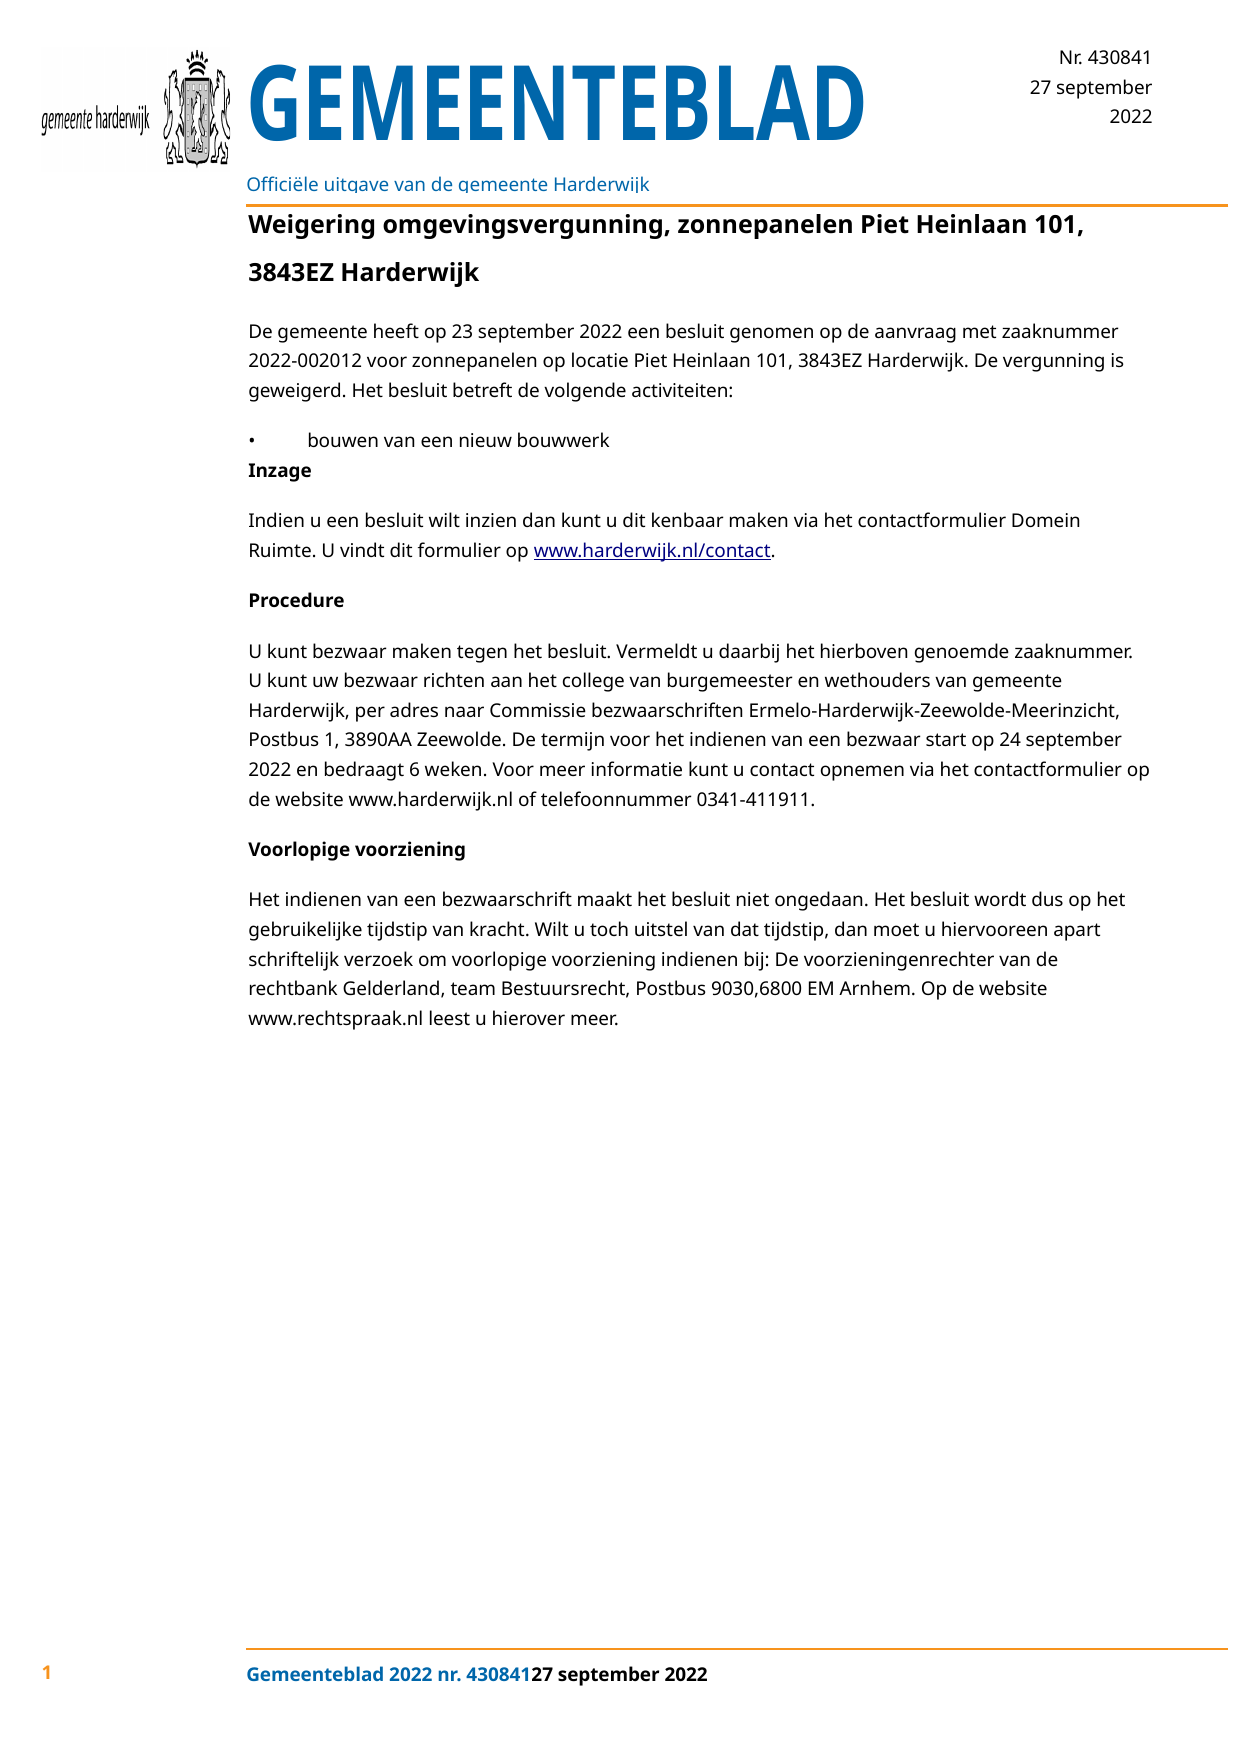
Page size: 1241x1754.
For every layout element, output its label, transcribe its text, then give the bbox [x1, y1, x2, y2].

text Het indienen van een bezwaarschrift maakt het besluit niet ongedaan. Het besluit wordt dus op het gebruikelijke tijdstip van kracht. Wilt u toch uitstel van dat tijdstip, dan moet u hiervooreen apart schriftelijk verzoek om voorlopige voorziening indienen bij: De voorzieningenrechter van de rechtbank Gelderland, team Bestuursrecht, Postbus 9030,6800 EM Arnhem. Op de website www.rechtspraak.nl leest u hierover meer. [248, 887, 1152, 1031]
text De gemeente heeft op 23 september 2022 een besluit genomen op de aanvraag met zaaknummer 2022-002012 voor zonnepanelen op locatie Piet Heinlaan 101, 3843EZ Harderwijk. De vergunning is geweigerd. Het besluit betreft de volgende activiteiten: [248, 318, 1152, 403]
text Voorlopige voorziening [248, 836, 1152, 862]
text Procedure [248, 587, 1152, 613]
text U kunt bezwaar maken tegen het besluit. Vermeldt u daarbij het hierboven genoemde zaaknummer. U kunt uw bezwaar richten aan het college van burgemeester en wethouders van gemeente Harderwijk, per adres naar Commissie bezwaarschriften Ermelo-Harderwijk-Zeewolde-Meerinzicht, Postbus 1, 3890AA Zeewolde. De termijn voor het indienen van een bezwaar start op 24 september 2022 en bedraagt 6 weken. Voor meer informatie kunt u contact opnemen via het contactformulier op de website www.harderwijk.nl of telefoonnummer 0341-411911. [248, 638, 1152, 812]
text Indien u een besluit wilt inzien dan kunt u dit kenbaar maken via het contactformulier Domein Ruimte. U vindt dit formulier op www.harderwijk.nl/contact. [248, 507, 1152, 563]
list bouwen van een nieuw bouwwerk [248, 427, 1152, 453]
text Weigering omgevingsvergunning, zonnepanelen Piet Heinlaan 101, 3843EZ Harderwijk [248, 207, 1152, 288]
text Inzage [248, 457, 1152, 483]
picture [41, 47, 231, 172]
